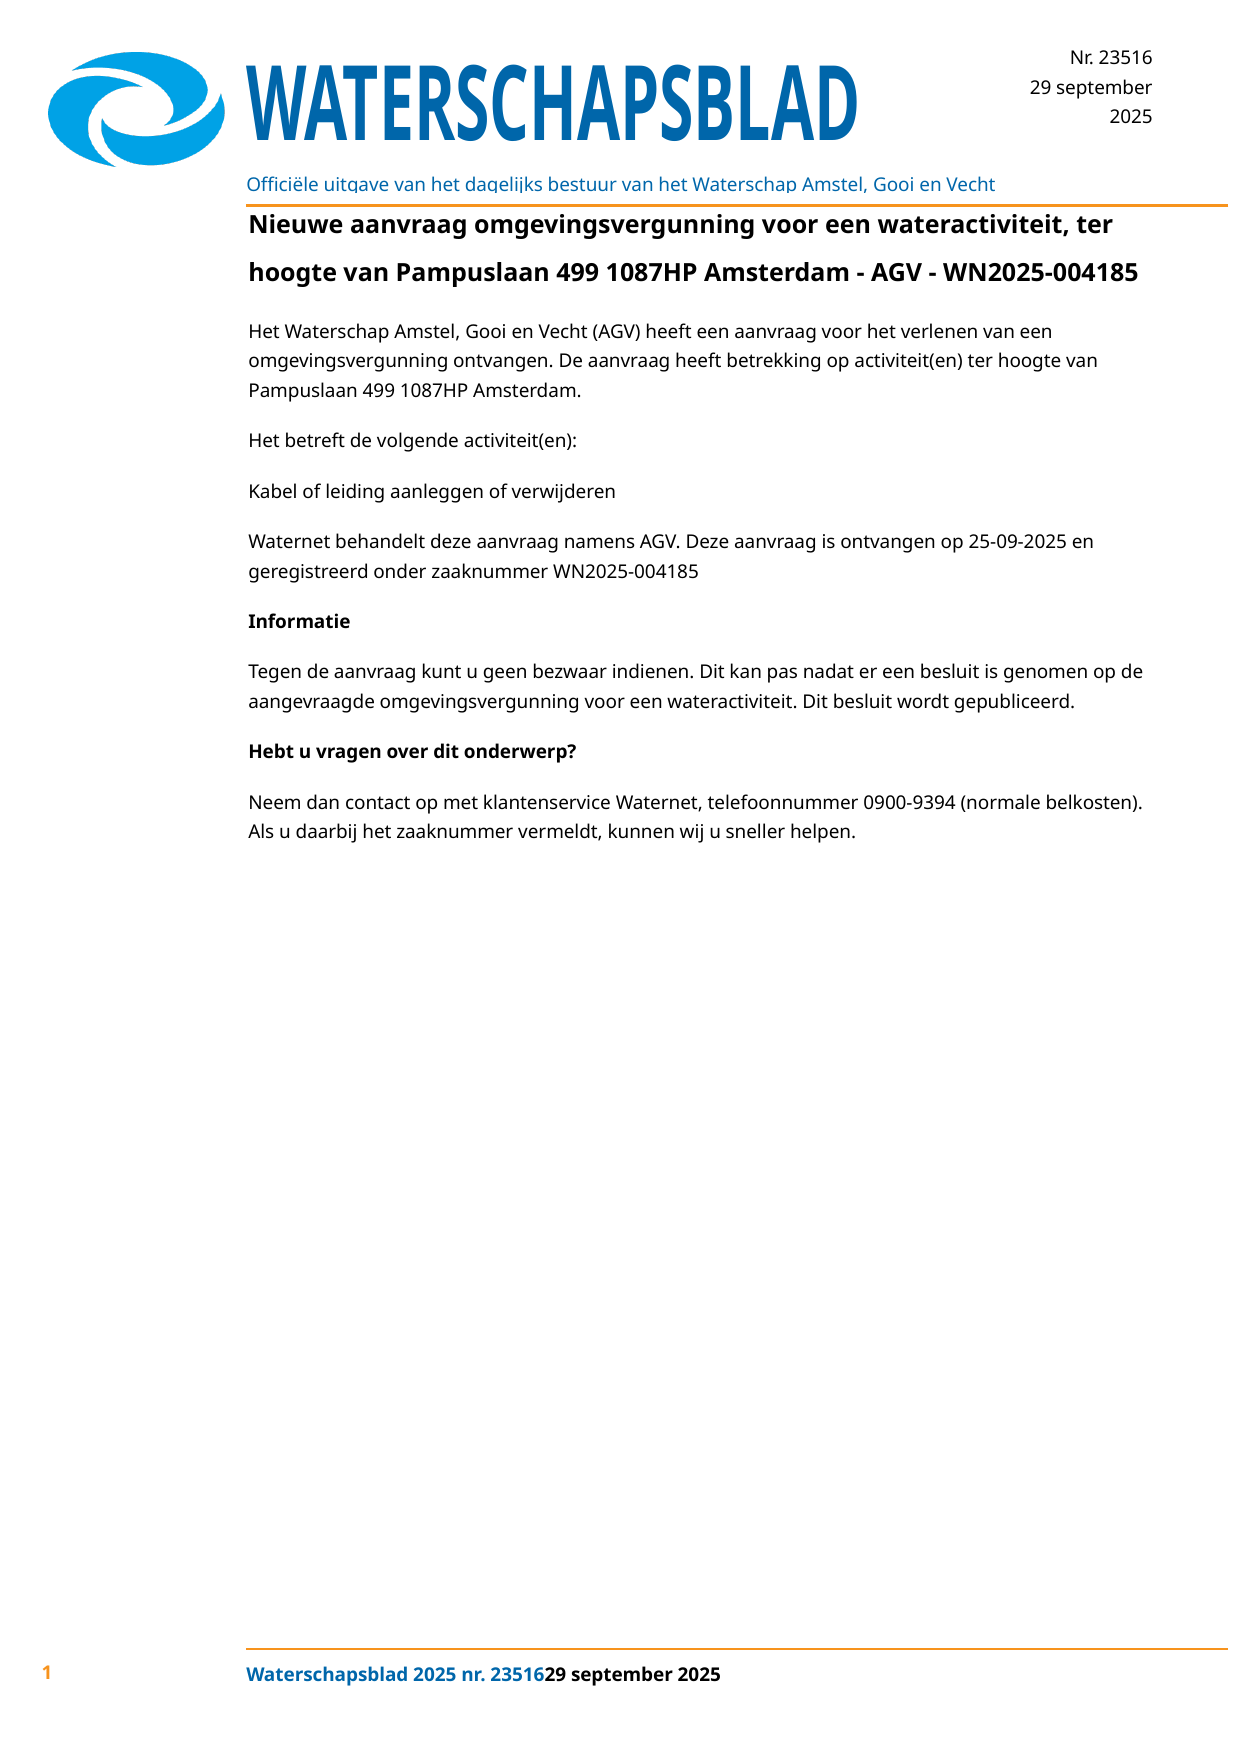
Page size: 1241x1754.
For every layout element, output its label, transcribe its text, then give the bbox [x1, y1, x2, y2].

text Het Waterschap Amstel, Gooi en Vecht (AGV) heeft een aanvraag voor het verlenen van een omgevingsvergunning ontvangen. De aanvraag heeft betrekking op activiteit(en) ter hoogte van Pampuslaan 499 1087HP Amsterdam. [248, 318, 1152, 403]
text Waternet behandelt deze aanvraag namens AGV. Deze aanvraag is ontvangen op 25-09-2025 en geregistreerd onder zaaknummer WN2025-004185 [248, 528, 1152, 584]
text Tegen de aanvraag kunt u geen bezwaar indienen. Dit kan pas nadat er een besluit is genomen op de aangevraagde omgevingsvergunning voor een wateractiviteit. Dit besluit wordt gepubliceerd. [248, 659, 1152, 714]
picture [41, 47, 231, 172]
text Neem dan contact op met klantenservice Waternet, telefoonnummer 0900-9394 (normale belkosten). Als u daarbij het zaaknummer vermeldt, kunnen wij u sneller helpen. [248, 789, 1152, 844]
text Het betreft de volgende activiteit(en): [248, 427, 1152, 453]
text Nieuwe aanvraag omgevingsvergunning voor een wateractiviteit, ter hoogte van Pampuslaan 499 1087HP Amsterdam - AGV - WN2025-004185 [248, 207, 1152, 288]
text Informatie [248, 608, 1152, 634]
text Kabel of leiding aanleggen of verwijderen [248, 478, 1152, 504]
text Hebt u vragen over dit onderwerp? [248, 739, 1152, 764]
